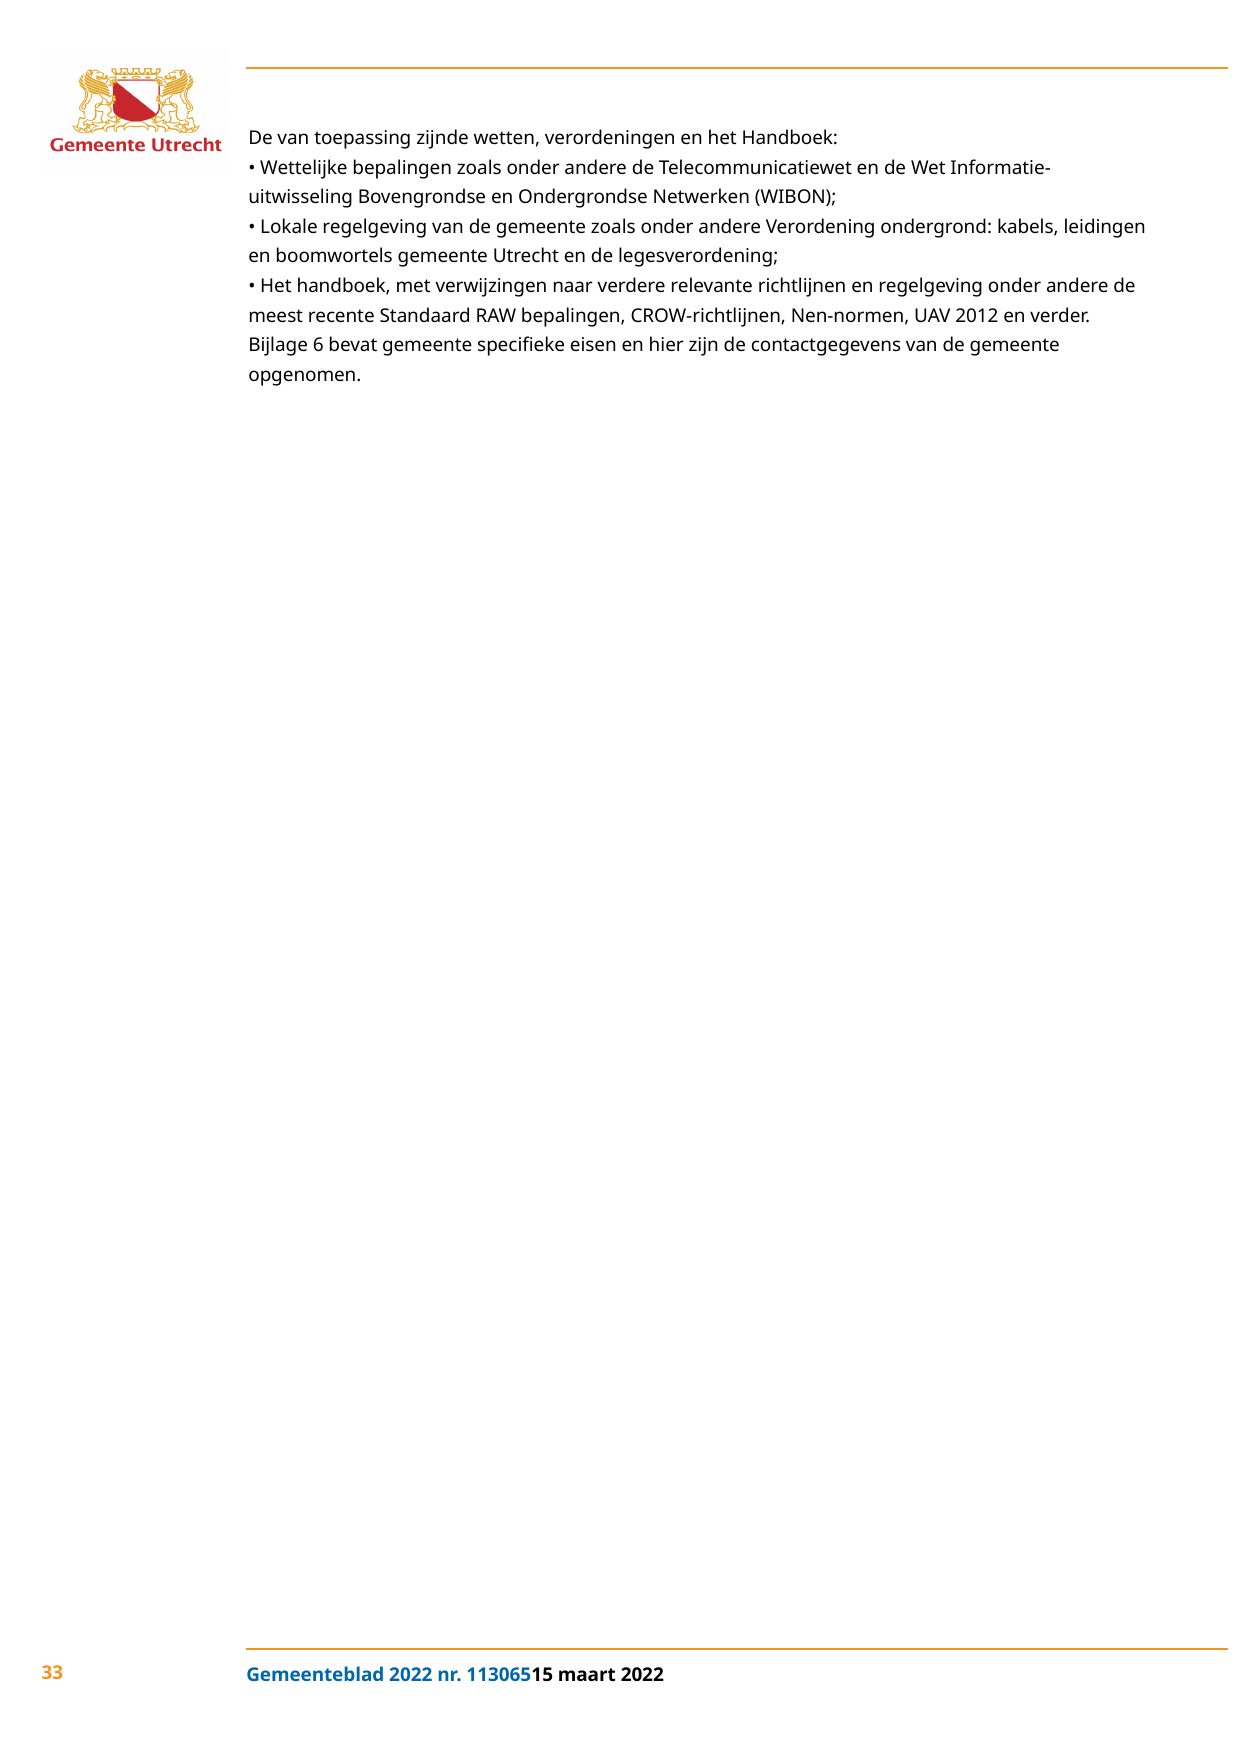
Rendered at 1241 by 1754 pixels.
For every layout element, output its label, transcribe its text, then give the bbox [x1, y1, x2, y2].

text • Wettelijke bepalingen zoals onder andere de Telecommunicatiewet en de Wet Informatie-uitwisseling Bovengrondse en Ondergrondse Netwerken (WIBON); [248, 154, 1152, 209]
picture [41, 47, 231, 172]
text • Het handboek, met verwijzingen naar verdere relevante richtlijnen en regelgeving onder andere de meest recente Standaard RAW bepalingen, CROW-richtlijnen, Nen-normen, UAV 2012 en verder. [248, 272, 1152, 328]
text Bijlage 6 bevat gemeente specifieke eisen en hier zijn de contactgegevens van de gemeente opgenomen. [248, 331, 1152, 387]
text De van toepassing zijnde wetten, verordeningen en het Handboek: [248, 124, 1152, 150]
text • Lokale regelgeving van de gemeente zoals onder andere Verordening ondergrond: kabels, leidingen en boomwortels gemeente Utrecht en de legesverordening; [248, 213, 1152, 268]
